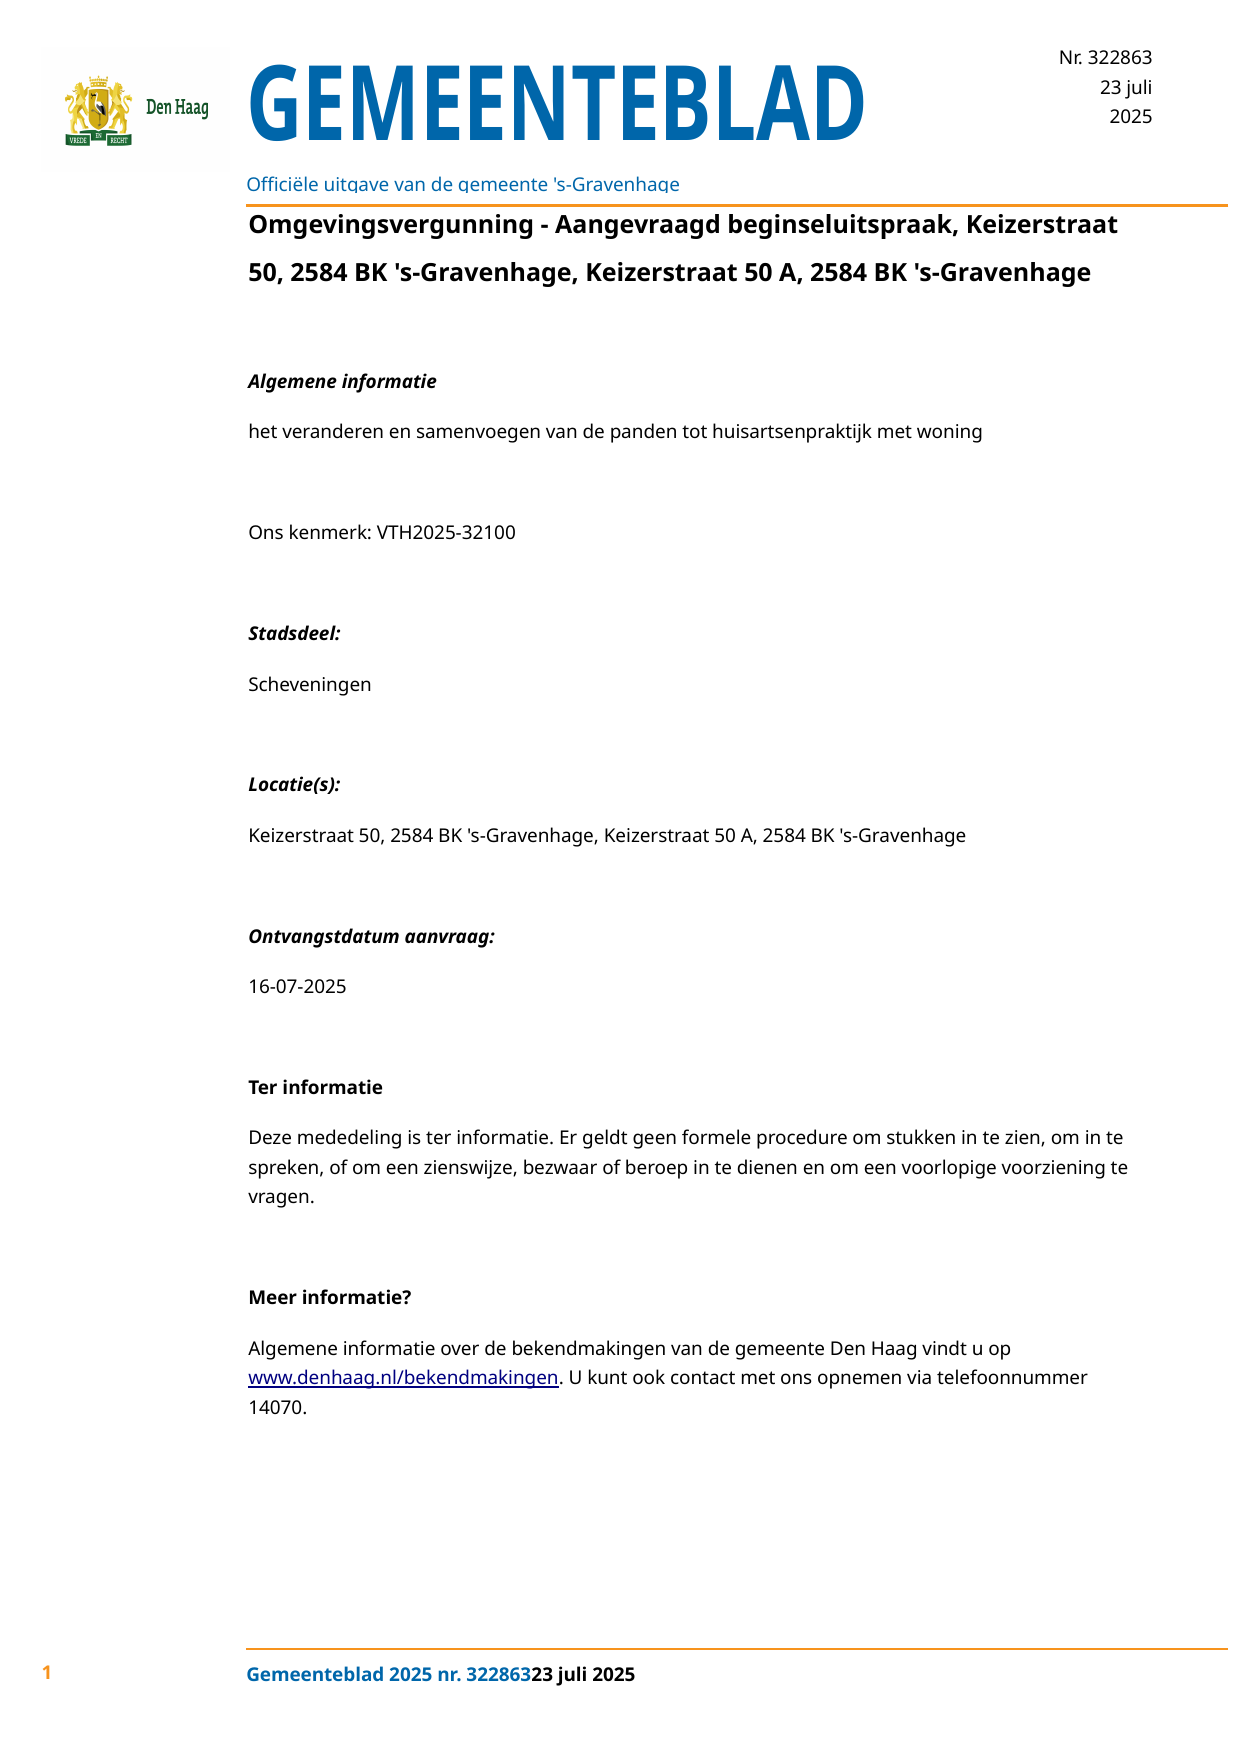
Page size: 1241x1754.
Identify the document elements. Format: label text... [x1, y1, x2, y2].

text Algemene informatie [248, 368, 1152, 394]
text Omgevingsvergunning - Aangevraagd beginseluitspraak, Keizerstraat 50, 2584 BK 's-Gravenhage, Keizerstraat 50 A, 2584 BK 's-Gravenhage [248, 207, 1152, 288]
text Locatie(s): [248, 772, 1152, 797]
text Ontvangstdatum aanvraag: [248, 923, 1152, 949]
picture [41, 47, 231, 172]
text Meer informatie? [248, 1284, 1152, 1310]
text 16-07-2025 [248, 973, 1152, 999]
text Stadsdeel: [248, 620, 1152, 646]
text Ter informatie [248, 1074, 1152, 1100]
text Keizerstraat 50, 2584 BK 's-Gravenhage, Keizerstraat 50 A, 2584 BK 's-Gravenhage [248, 822, 1152, 848]
text Ons kenmerk: VTH2025-32100 [248, 519, 1152, 545]
text Scheveningen [248, 671, 1152, 697]
text Algemene informatie over de bekendmakingen van de gemeente Den Haag vindt u op www.denhaag.nl/bekendmakingen. U kunt ook contact met ons opnemen via telefoonnummer 14070. [248, 1335, 1152, 1420]
text het veranderen en samenvoegen van de panden tot huisartsenpraktijk met woning [248, 419, 1152, 444]
text Deze mededeling is ter informatie. Er geldt geen formele procedure om stukken in te zien, om in te spreken, of om een zienswijze, bezwaar of beroep in te dienen en om een voorlopige voorziening te vragen. [248, 1124, 1152, 1209]
